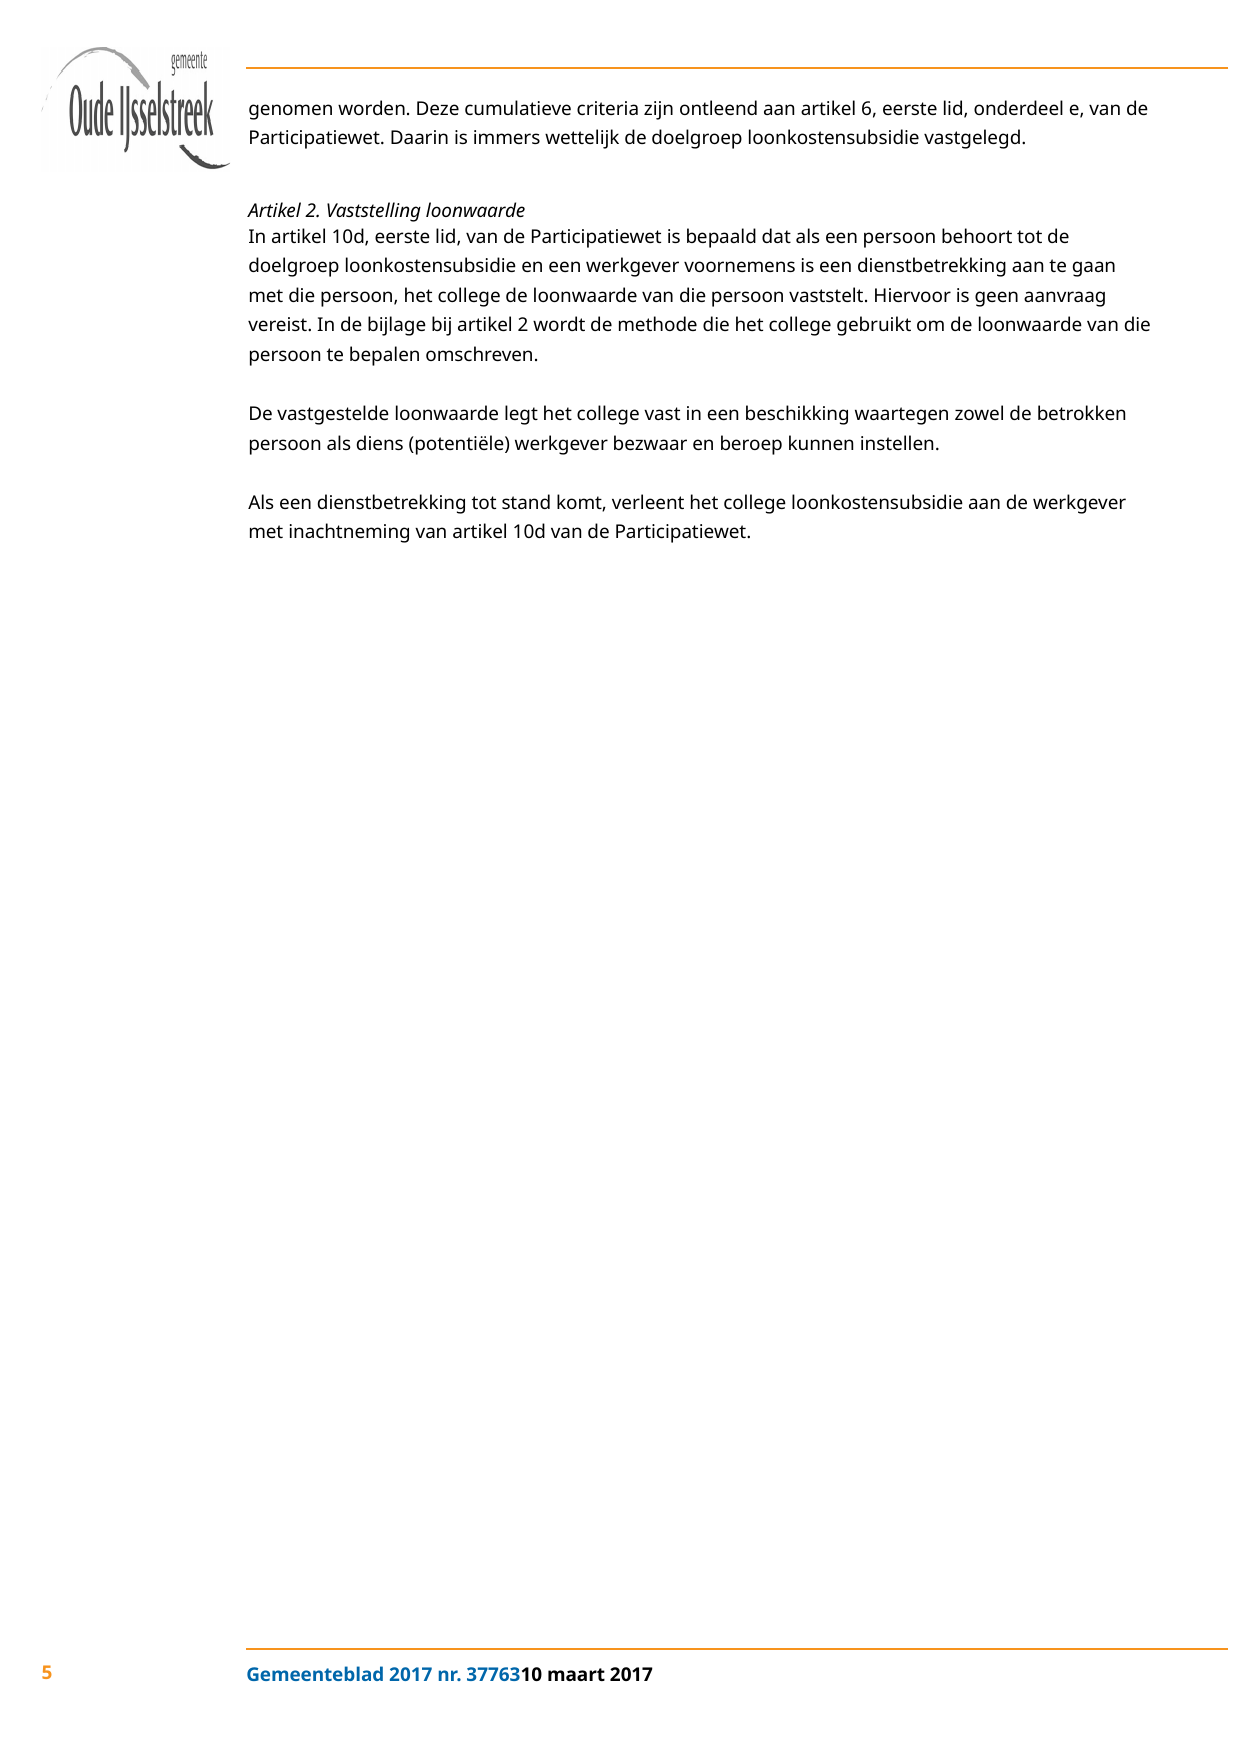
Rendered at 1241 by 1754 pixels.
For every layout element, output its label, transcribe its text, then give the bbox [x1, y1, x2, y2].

text Als een dienstbetrekking tot stand komt, verleent het college loonkostensubsidie aan de werkgever met inachtneming van artikel 10d van de Participatiewet. [248, 489, 1152, 544]
text In artikel 10d, eerste lid, van de Participatiewet is bepaald dat als een persoon behoort tot de doelgroep loonkostensubsidie en een werkgever voornemens is een dienstbetrekking aan te gaan met die persoon, het college de loonwaarde van die persoon vaststelt. Hiervoor is geen aanvraag vereist. In de bijlage bij artikel 2 wordt de methode die het college gebruikt om de loonwaarde van die persoon te bepalen omschreven. [248, 223, 1152, 367]
picture [41, 47, 231, 172]
text Artikel 2. Vaststelling loonwaarde [248, 197, 1152, 223]
text De vastgestelde loonwaarde legt het college vast in een beschikking waartegen zowel de betrokken persoon als diens (potentiële) werkgever bezwaar en beroep kunnen instellen. [248, 400, 1152, 456]
text genomen worden. Deze cumulatieve criteria zijn ontleend aan artikel 6, eerste lid, onderdeel e, van de Participatiewet. Daarin is immers wettelijk de doelgroep loonkostensubsidie vastgelegd. [248, 95, 1152, 150]
